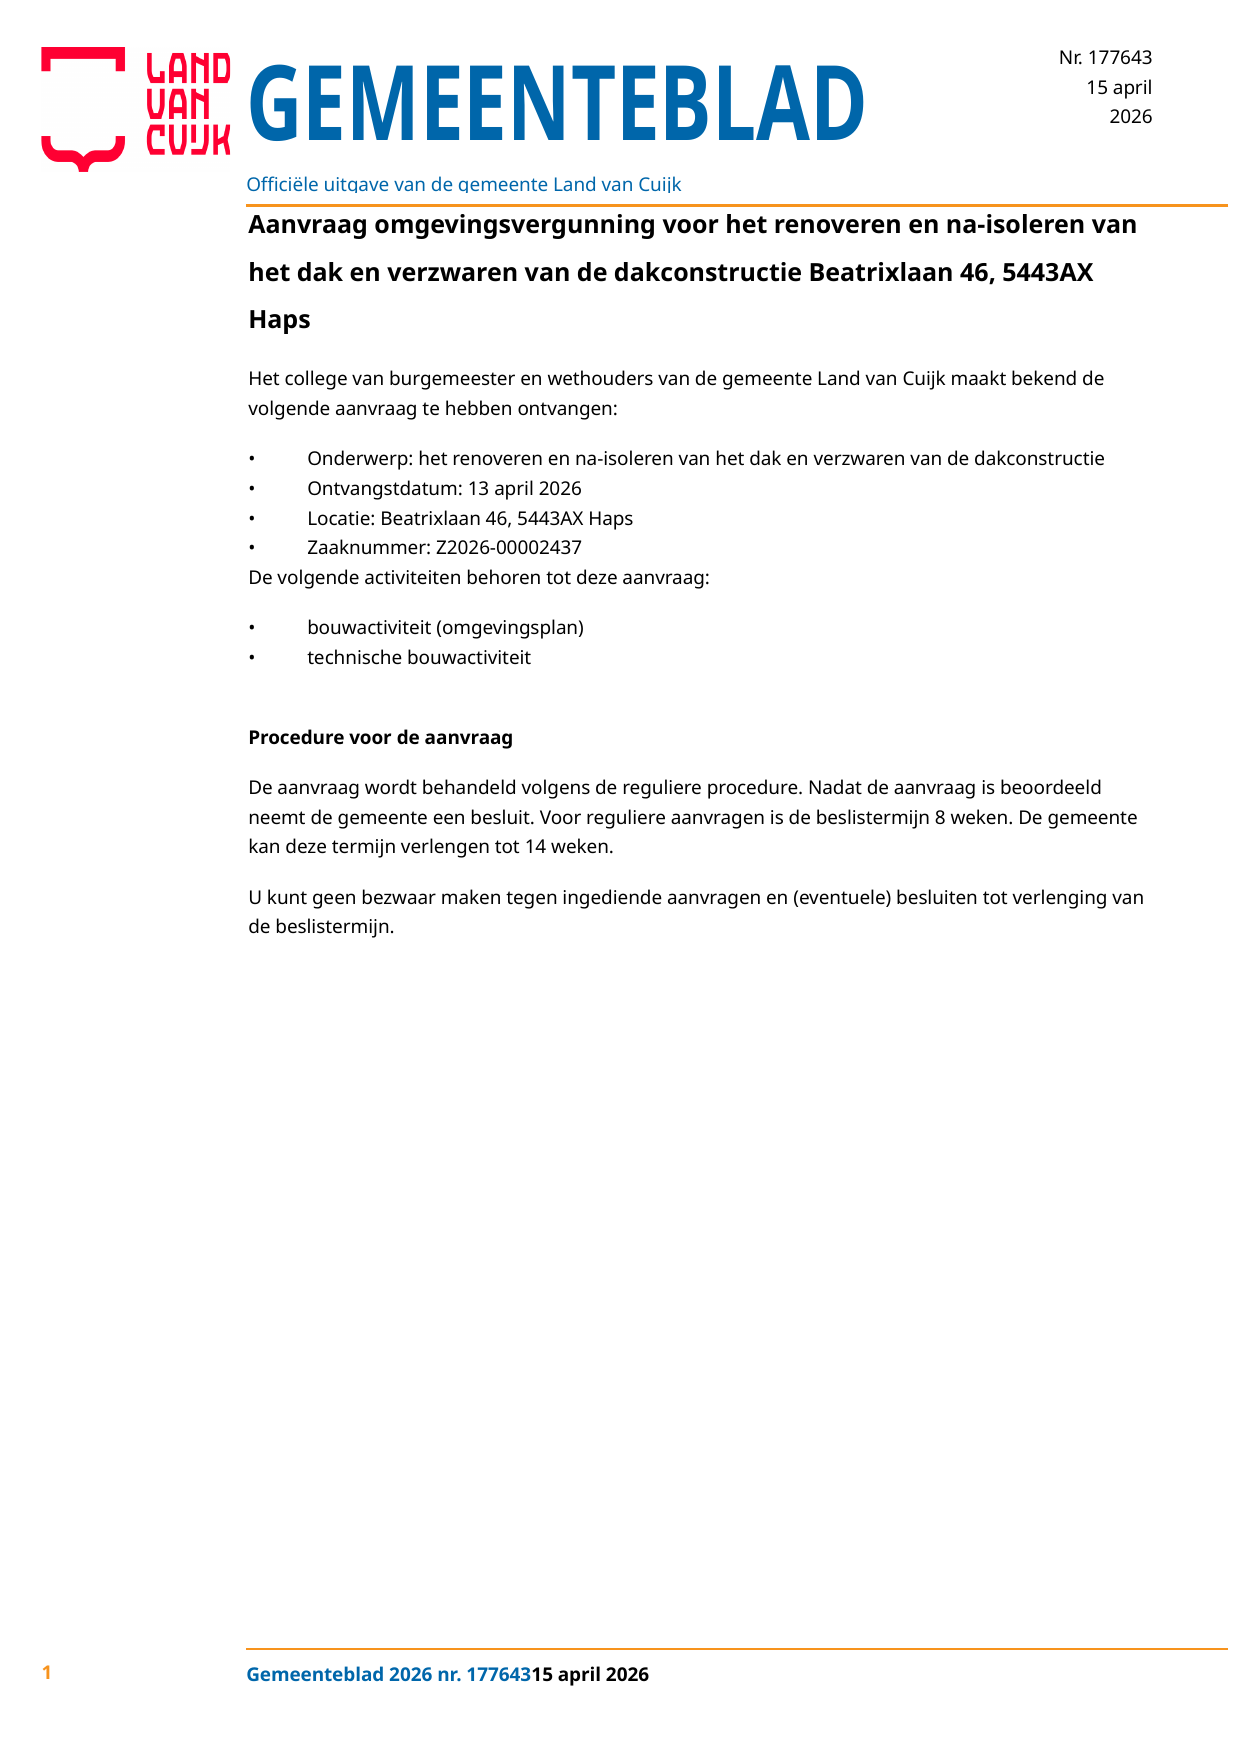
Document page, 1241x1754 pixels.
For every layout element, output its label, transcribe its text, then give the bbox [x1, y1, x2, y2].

list Zaaknummer: Z2026-00002437 [248, 534, 1152, 560]
text De aanvraag wordt behandeld volgens de reguliere procedure. Nadat de aanvraag is beoordeeld neemt de gemeente een besluit. Voor reguliere aanvragen is de beslistermijn 8 weken. De gemeente kan deze termijn verlengen tot 14 weken. [248, 774, 1152, 859]
list technische bouwactiviteit [248, 644, 1152, 669]
text Het college van burgemeester en wethouders van de gemeente Land van Cuijk maakt bekend de volgende aanvraag te hebben ontvangen: [248, 366, 1152, 421]
picture [41, 47, 231, 172]
text U kunt geen bezwaar maken tegen ingediende aanvragen en (eventuele) besluiten tot verlenging van de beslistermijn. [248, 884, 1152, 939]
text Procedure voor de aanvraag [248, 724, 1152, 749]
text De volgende activiteiten behoren tot deze aanvraag: [248, 564, 1152, 589]
list Locatie: Beatrixlaan 46, 5443AX Haps [248, 505, 1152, 530]
list Onderwerp: het renoveren en na-isoleren van het dak en verzwaren van de dakconstructie [248, 446, 1152, 471]
list bouwactiviteit (omgevingsplan) [248, 614, 1152, 640]
text Aanvraag omgevingsvergunning voor het renoveren en na-isoleren van het dak en verzwaren van de dakconstructie Beatrixlaan 46, 5443AX Haps [248, 207, 1152, 336]
list Ontvangstdatum: 13 april 2026 [248, 475, 1152, 501]
